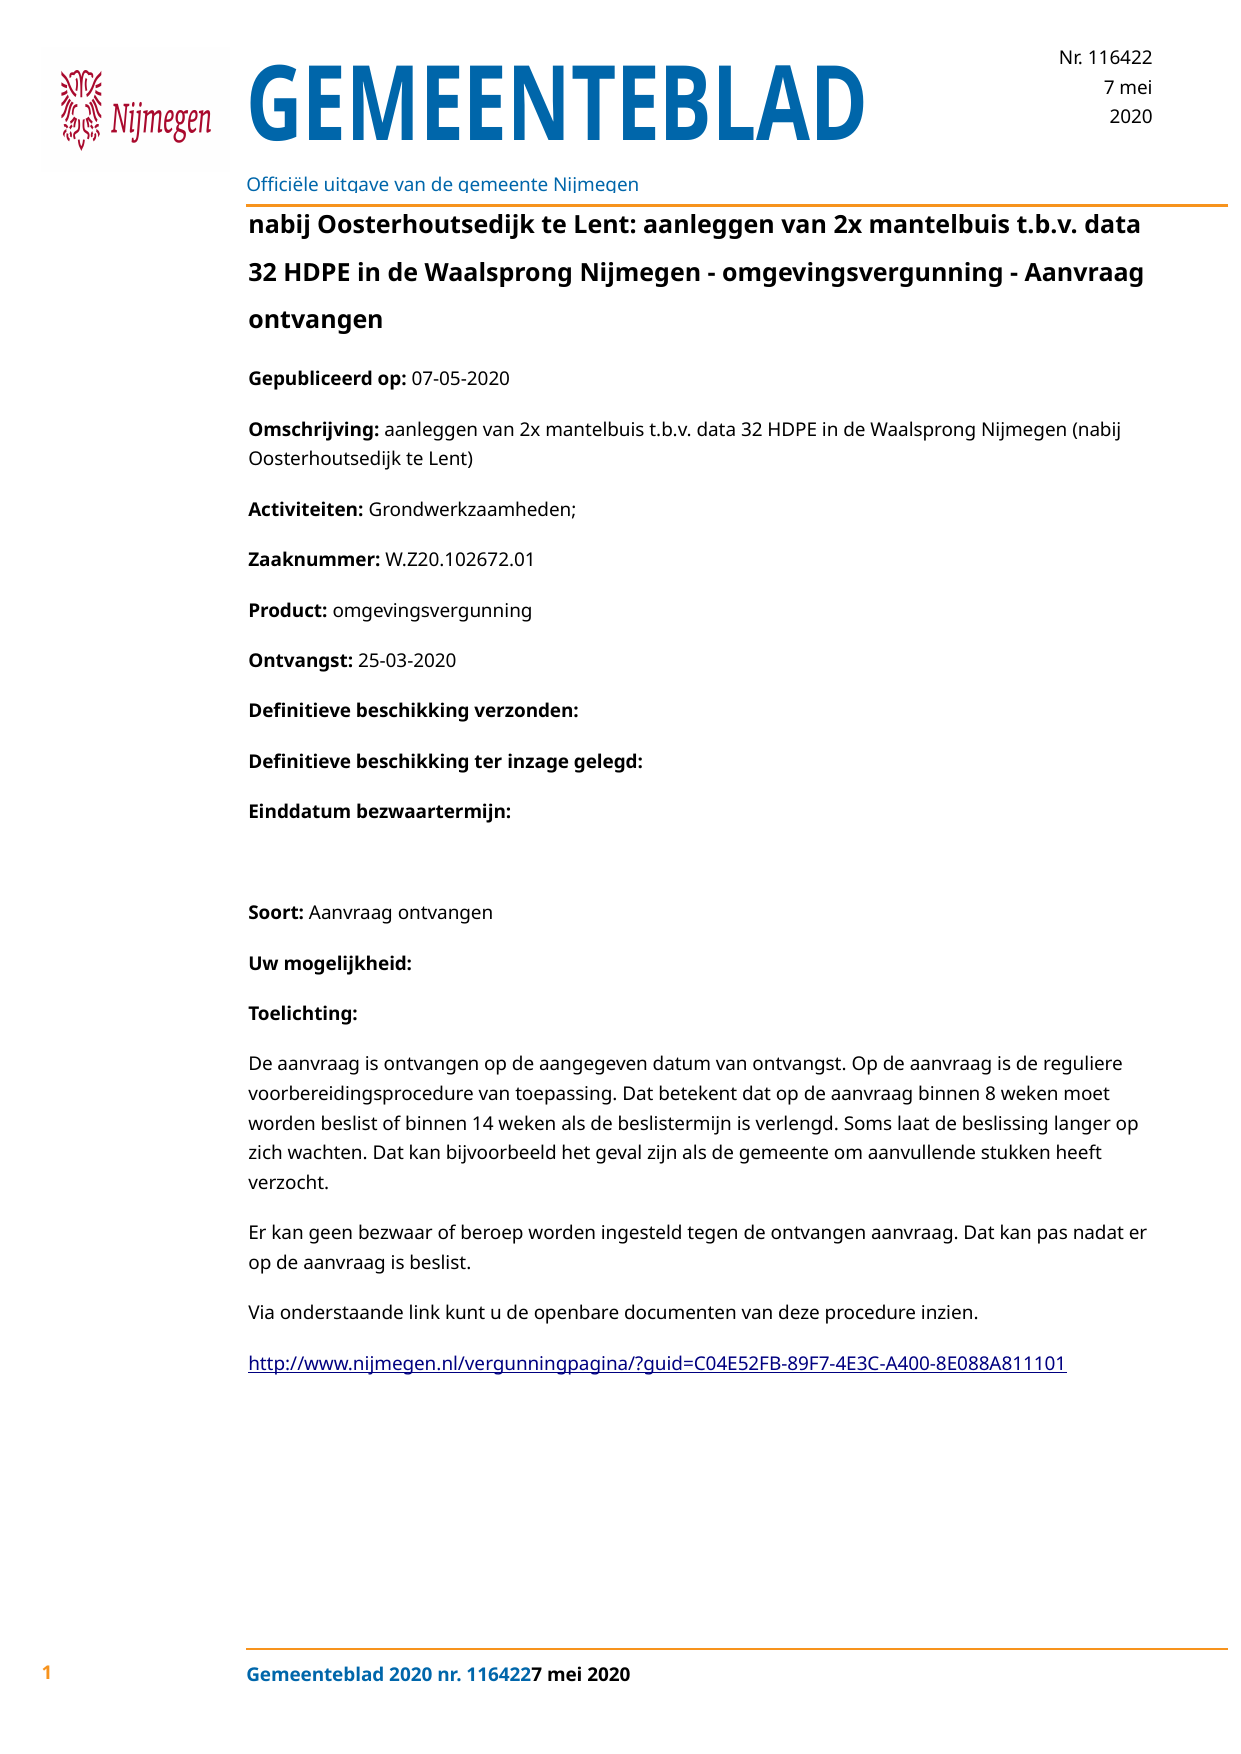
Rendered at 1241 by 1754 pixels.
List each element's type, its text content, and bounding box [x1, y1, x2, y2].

text Product: omgevingsvergunning [248, 597, 1152, 622]
text Gepubliceerd op: 07-05-2020 [248, 366, 1152, 391]
text Omschrijving: aanleggen van 2x mantelbuis t.b.v. data 32 HDPE in de Waalsprong Nijmegen (nabij Oosterhoutsedijk te Lent) [248, 416, 1152, 471]
text Activiteiten: Grondwerkzaamheden; [248, 496, 1152, 522]
text De aanvraag is ontvangen op de aangegeven datum van ontvangst. Op de aanvraag is de reguliere voorbereidingsprocedure van toepassing. Dat betekent dat op de aanvraag binnen 8 weken moet worden beslist of binnen 14 weken als de beslistermijn is verlengd. Soms laat de beslissing langer op zich wachten. Dat kan bijvoorbeeld het geval zijn als de gemeente om aanvullende stukken heeft verzocht. [248, 1051, 1152, 1194]
text Soort: Aanvraag ontvangen [248, 899, 1152, 925]
text http://www.nijmegen.nl/vergunningpagina/?guid=C04E52FB-89F7-4E3C-A400-8E088A811101 [248, 1350, 1152, 1375]
picture [41, 47, 231, 172]
text nabij Oosterhoutsedijk te Lent: aanleggen van 2x mantelbuis t.b.v. data 32 HDPE in de Waalsprong Nijmegen - omgevingsvergunning - Aanvraag ontvangen [248, 207, 1152, 336]
text Via onderstaande link kunt u de openbare documenten van deze procedure inzien. [248, 1299, 1152, 1325]
text Er kan geen bezwaar of beroep worden ingesteld tegen de ontvangen aanvraag. Dat kan pas nadat er op de aanvraag is beslist. [248, 1219, 1152, 1274]
text Einddatum bezwaartermijn: [248, 798, 1152, 824]
text Toelichting: [248, 1000, 1152, 1026]
text Uw mogelijkheid: [248, 950, 1152, 975]
text Definitieve beschikking ter inzage gelegd: [248, 748, 1152, 774]
text Zaaknummer: W.Z20.102672.01 [248, 546, 1152, 572]
text Definitieve beschikking verzonden: [248, 698, 1152, 723]
text Ontvangst: 25-03-2020 [248, 647, 1152, 673]
